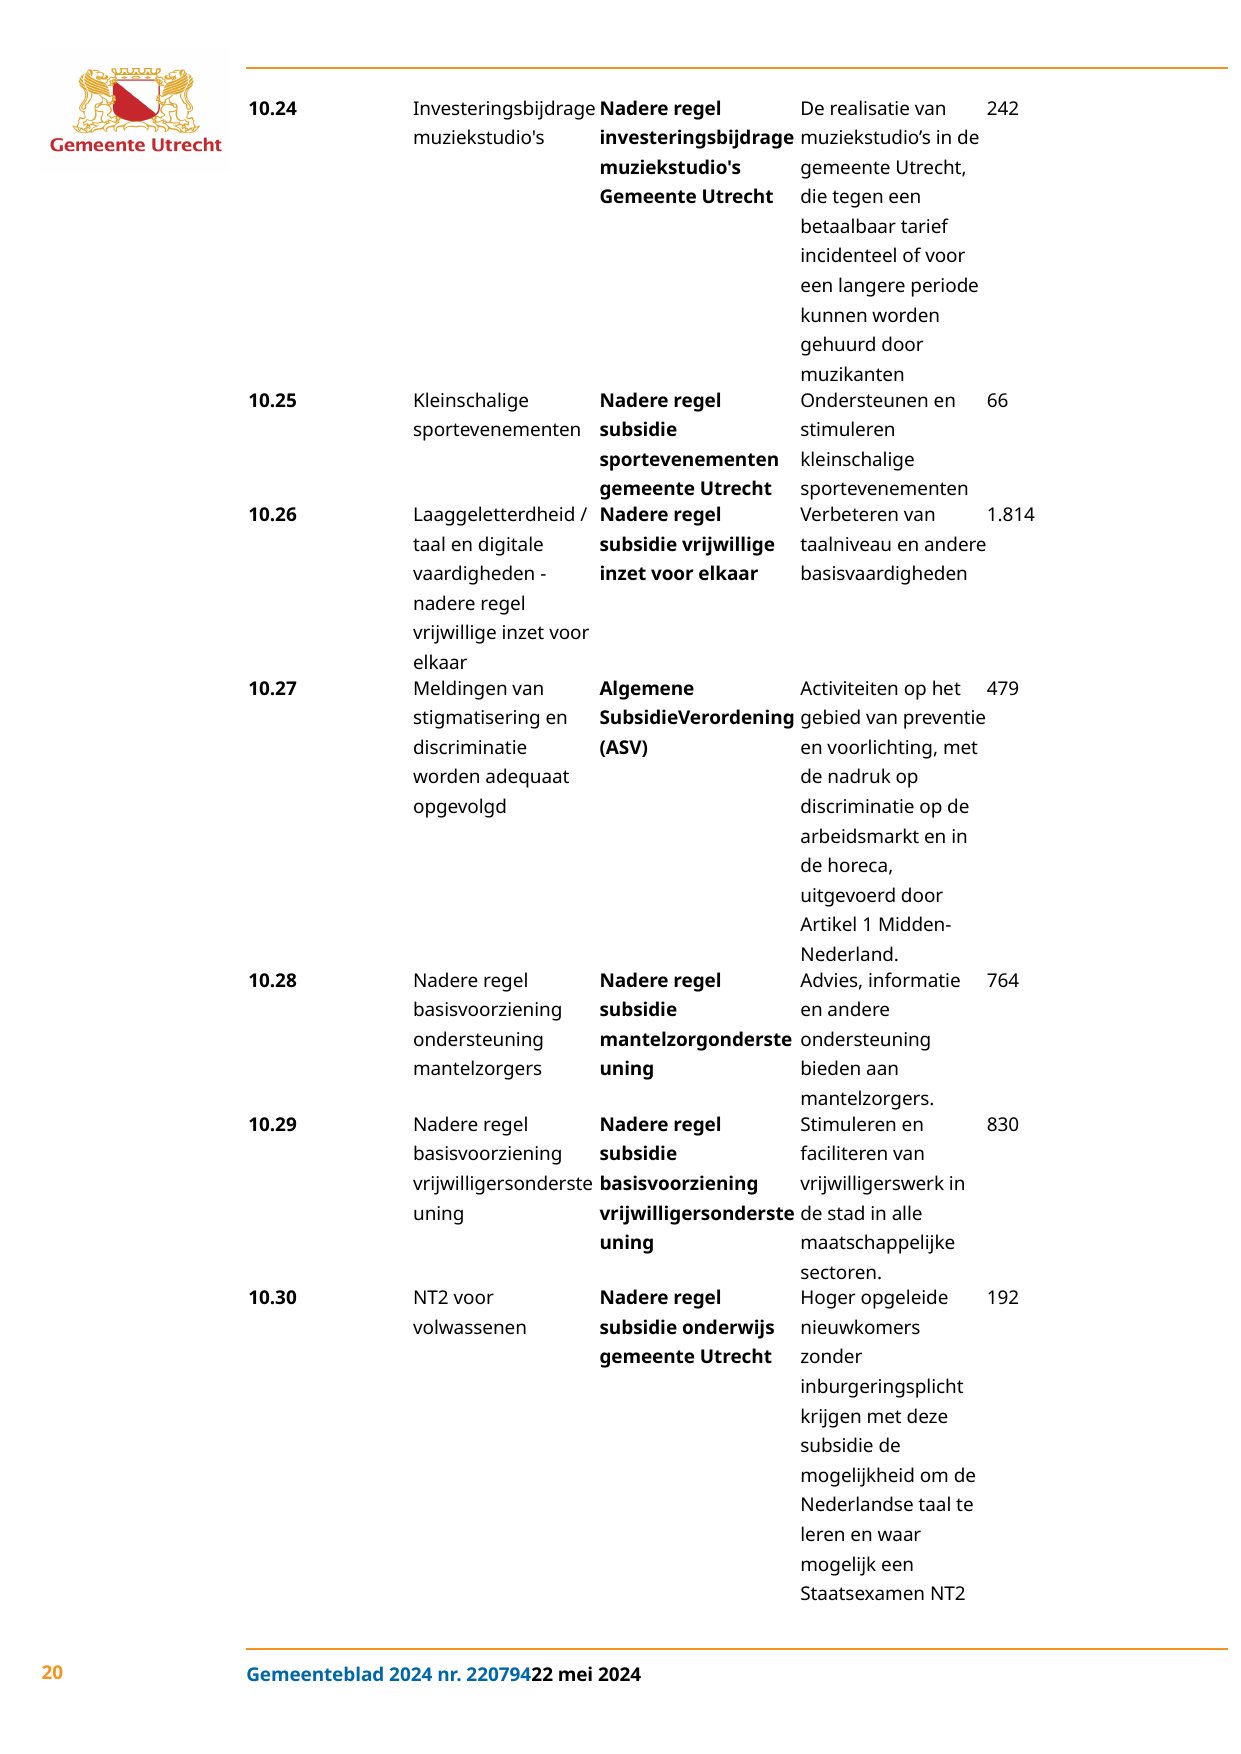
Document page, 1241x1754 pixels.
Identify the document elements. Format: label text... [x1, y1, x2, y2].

table_cell Investeringsbijdrage muziekstudio's [413, 95, 599, 387]
table_cell Algemene SubsidieVerordening (ASV) [599, 675, 800, 967]
table_cell Nadere regel subsidie vrijwillige inzet voor elkaar [599, 501, 800, 675]
table_cell 10.30 [248, 1285, 413, 1606]
table_cell Nadere regel investeringsbijdrage muziekstudio's Gemeente Utrecht [599, 95, 800, 387]
table_cell Nadere regel subsidie onderwijs gemeente Utrecht [599, 1285, 800, 1606]
table_cell Advies, informatie en andere ondersteuning bieden aan mantelzorgers. [800, 967, 987, 1111]
table_cell Verbeteren van taalniveau en andere basisvaardigheden [800, 501, 987, 675]
table_cell Nadere regel subsidie mantelzorgondersteuning [599, 967, 800, 1111]
table_cell 66 [987, 387, 1152, 501]
table_cell 10.24 [248, 95, 413, 387]
table_cell 10.26 [248, 501, 413, 675]
table_cell Activiteiten op het gebied van preventie en voorlichting, met de nadruk op discriminatie op de arbeidsmarkt en in de horeca, uitgevoerd door Artikel 1 Midden-Nederland. [800, 675, 987, 967]
table_cell NT2 voor volwassenen [413, 1285, 599, 1606]
table_cell Nadere regel basisvoorziening vrijwilligersondersteuning [413, 1111, 599, 1284]
table_cell 764 [987, 967, 1152, 1111]
table_cell 1.814 [987, 501, 1152, 675]
table_cell Stimuleren en faciliteren van vrijwilligerswerk in de stad in alle maatschappelijke sectoren. [800, 1111, 987, 1284]
table_cell Nadere regel basisvoorziening ondersteuning mantelzorgers [413, 967, 599, 1111]
table_cell 10.28 [248, 967, 413, 1111]
table_cell 10.27 [248, 675, 413, 967]
table_cell Kleinschalige sportevenementen [413, 387, 599, 501]
table_cell Laaggeletterdheid / taal en digitale vaardigheden - nadere regel vrijwillige inzet voor elkaar [413, 501, 599, 675]
table_cell 830 [987, 1111, 1152, 1284]
table_cell Nadere regel subsidie basisvoorziening vrijwilligersondersteuning [599, 1111, 800, 1284]
table_cell Nadere regel subsidie sportevenementen gemeente Utrecht [599, 387, 800, 501]
table_cell 10.25 [248, 387, 413, 501]
table_cell Hoger opgeleide nieuwkomers zonder inburgeringsplicht krijgen met deze subsidie de mogelijkheid om de Nederlandse taal te leren en waar mogelijk een Staatsexamen NT2 [800, 1285, 987, 1606]
table_cell 192 [987, 1285, 1152, 1606]
table_cell Meldingen van stigmatisering en discriminatie worden adequaat opgevolgd [413, 675, 599, 967]
table_cell 479 [987, 675, 1152, 967]
table_cell De realisatie van muziekstudio’s in de gemeente Utrecht, die tegen een betaalbaar tarief incidenteel of voor een langere periode kunnen worden gehuurd door muzikanten [800, 95, 987, 387]
picture [41, 47, 231, 172]
table_cell 10.29 [248, 1111, 413, 1284]
table_cell Ondersteunen en stimuleren kleinschalige sportevenementen [800, 387, 987, 501]
table_cell 242 [987, 95, 1152, 387]
